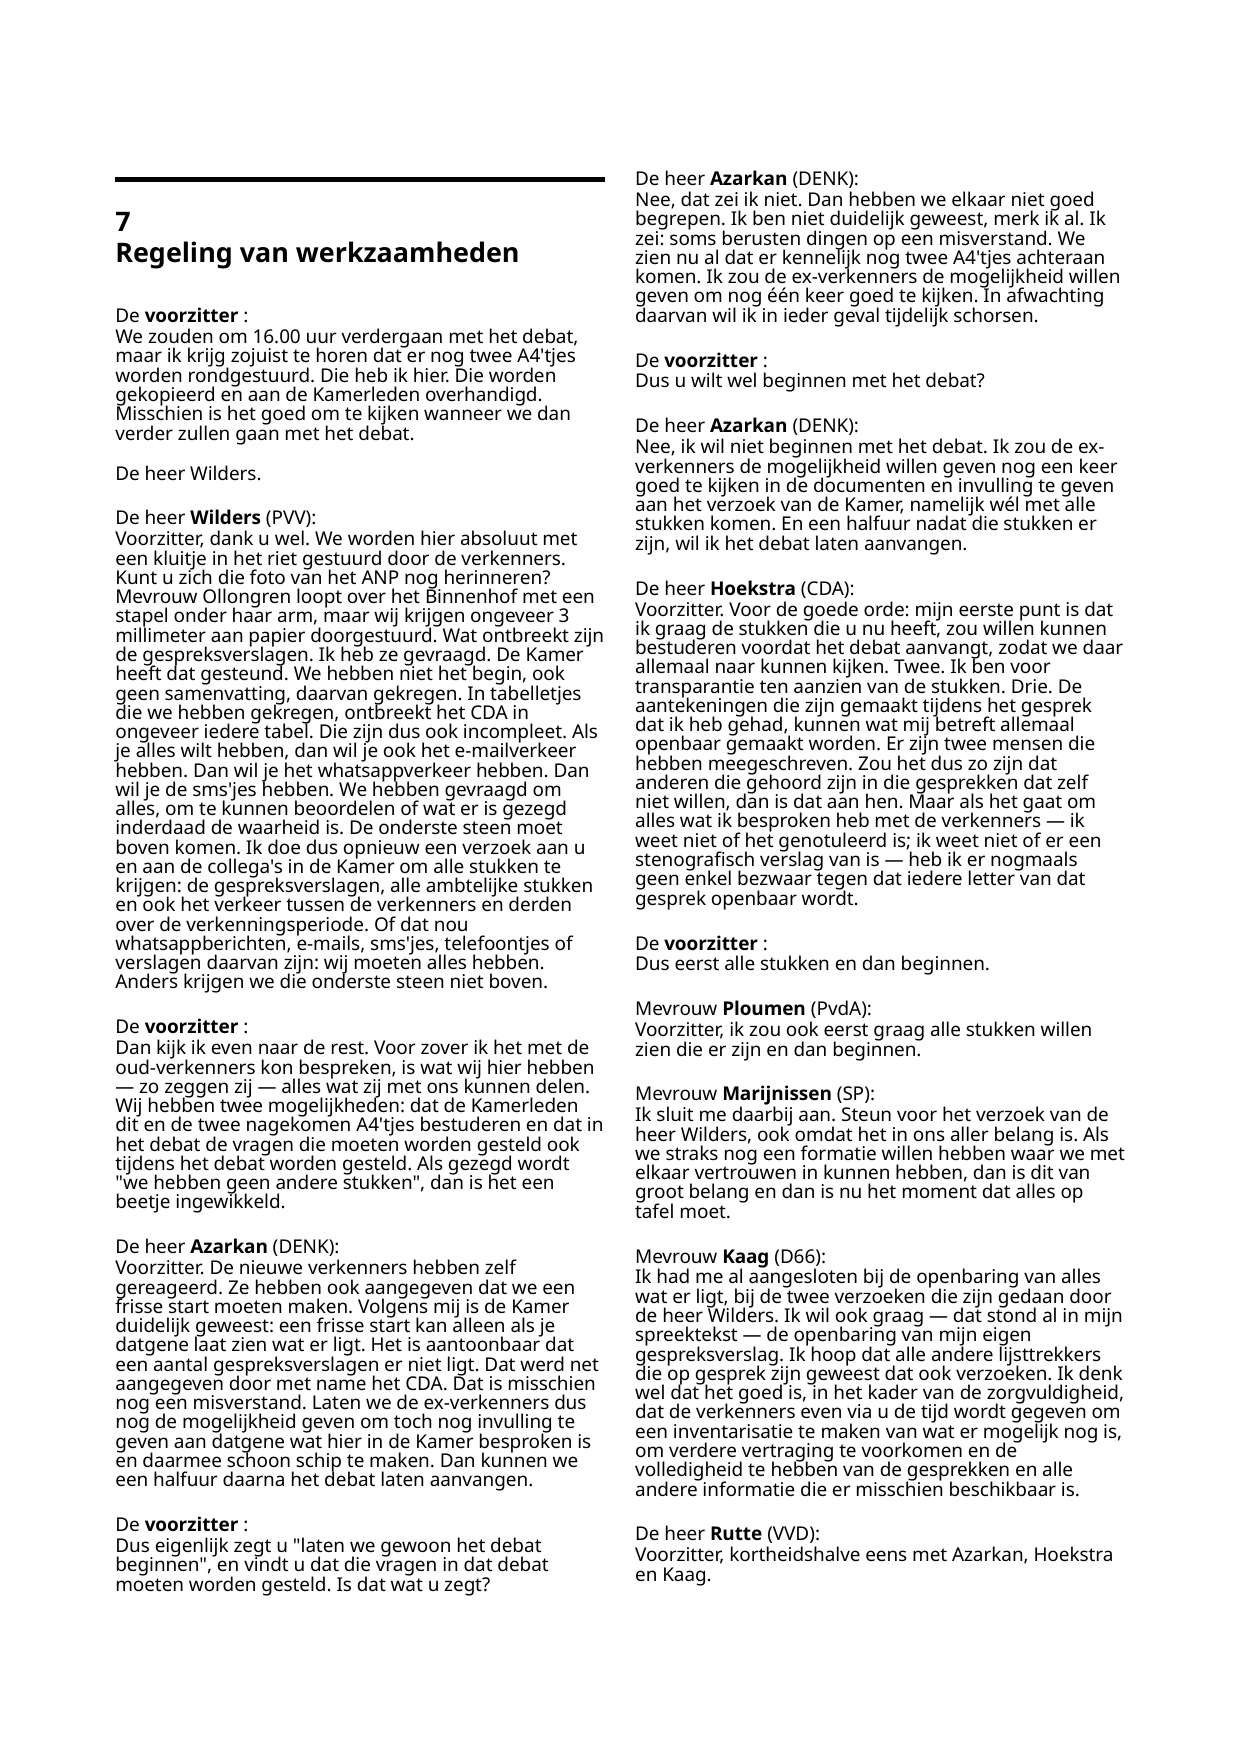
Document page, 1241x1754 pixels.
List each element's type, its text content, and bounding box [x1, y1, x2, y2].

text Dan kijk ik even naar de rest. Voor zover ik het met de oud-verkenners kon bespreken, is wat wij hier hebben — zo zeggen zij — alles wat zij met ons kunnen delen. Wij hebben twee mogelijkheden: dat de Kamerleden dit en de twee nagekomen A4'tjes bestuderen en dat in het debat de vragen die moeten worden gesteld ook tijdens het debat worden gesteld. Als gezegd wordt "we hebben geen andere stukken", dan is het een beetje ingewikkeld. [115, 1039, 605, 1213]
text Dus eigenlijk zegt u "laten we gewoon het debat beginnen", en vindt u dat die vragen in dat debat moeten worden gesteld. Is dat wat u zegt? [115, 1537, 605, 1595]
text De voorzitter : [635, 930, 1125, 955]
text De heer Azarkan (DENK): [635, 413, 1125, 438]
text Mevrouw Kaag (D66): [635, 1243, 1125, 1268]
text Dus u wilt wel beginnen met het debat? [635, 372, 1125, 392]
text Voorzitter. De nieuwe verkenners hebben zelf gereageerd. Ze hebben ook aangegeven dat we een frisse start moeten maken. Volgens mij is de Kamer duidelijk geweest: een frisse start kan alleen als je datgene laat zien wat er ligt. Het is aantoonbaar dat een aantal gespreksverslagen er niet ligt. Dat werd net aangegeven door met name het CDA. Dat is misschien nog een misverstand. Laten we de ex-verkenners dus nog de mogelijkheid geven om toch nog invulling te geven aan datgene wat hier in de Kamer besproken is en daarmee schoon schip te maken. Dan kunnen we een halfuur daarna het debat laten aanvangen. [115, 1259, 605, 1491]
text De voorzitter : [635, 347, 1125, 372]
text De heer Wilders. [115, 464, 605, 484]
text De heer Rutte (VVD): [635, 1521, 1125, 1546]
text We zouden om 16.00 uur verdergaan met het debat, maar ik krijg zojuist te horen dat er nog twee A4'tjes worden rondgestuurd. Die heb ik hier. Die worden gekopieerd en aan de Kamerleden overhandigd. Misschien is het goed om te kijken wanneer we dan verder zullen gaan met het debat. [115, 328, 605, 444]
text De voorzitter : [115, 302, 605, 328]
text Voorzitter, kortheidshalve eens met Azarkan, Hoekstra en Kaag. [635, 1546, 1125, 1585]
text Nee, ik wil niet beginnen met het debat. Ik zou de ex-verkenners de mogelijkheid willen geven nog een keer goed te kijken in de documenten en invulling te geven aan het verzoek van de Kamer, namelijk wél met alle stukken komen. En een halfuur nadat die stukken er zijn, wil ik het debat laten aanvangen. [635, 438, 1125, 554]
text De voorzitter : [115, 1014, 605, 1039]
text Ik had me al aangesloten bij de openbaring van alles wat er ligt, bij de twee verzoeken die zijn gedaan door de heer Wilders. Ik wil ook graag — dat stond al in mijn spreektekst — de openbaring van mijn eigen gespreksverslag. Ik hoop dat alle andere lijsttrekkers die op gesprek zijn geweest dat ook verzoeken. Ik denk wel dat het goed is, in het kader van de zorgvuldigheid, dat de verkenners even via u de tijd wordt gegeven om een inventarisatie te maken van wat er mogelijk nog is, om verdere vertraging te voorkomen en de volledigheid te hebben van de gesprekken en alle andere informatie die er misschien beschikbaar is. [635, 1268, 1125, 1500]
text De heer Azarkan (DENK): [635, 165, 1125, 191]
text Voorzitter. Voor de goede orde: mijn eerste punt is dat ik graag de stukken die u nu heeft, zou willen kunnen bestuderen voordat het debat aanvangt, zodat we daar allemaal naar kunnen kijken. Twee. Ik ben voor transparantie ten aanzien van de stukken. Drie. De aantekeningen die zijn gemaakt tijdens het gesprek dat ik heb gehad, kunnen wat mij betreft allemaal openbaar gemaakt worden. Er zijn twee mensen die hebben meegeschreven. Zou het dus zo zijn dat anderen die gehoord zijn in die gesprekken dat zelf niet willen, dan is dat aan hen. Maar als het gaat om alles wat ik besproken heb met de verkenners — ik weet niet of het genotuleerd is; ik weet niet of er een stenografisch verslag van is — heb ik er nogmaals geen enkel bezwaar tegen dat iedere letter van dat gesprek openbaar wordt. [635, 601, 1125, 909]
text De heer Wilders (PVV): [115, 504, 605, 530]
text Regeling van werkzaamheden [115, 239, 605, 283]
text Mevrouw Ploumen (PvdA): [635, 996, 1125, 1021]
text Nee, dat zei ik niet. Dan hebben we elkaar niet goed begrepen. Ik ben niet duidelijk geweest, merk ik al. Ik zei: soms berusten dingen op een misverstand. We zien nu al dat er kennelijk nog twee A4'tjes achteraan komen. Ik zou de ex-verkenners de mogelijkheid willen geven om nog één keer goed te kijken. In afwachting daarvan wil ik in ieder geval tijdelijk schorsen. [635, 191, 1125, 326]
text Dus eerst alle stukken en dan beginnen. [635, 955, 1125, 975]
text Ik sluit me daarbij aan. Steun voor het verzoek van de heer Wilders, ook omdat het in ons aller belang is. Als we straks nog een formatie willen hebben waar we met elkaar vertrouwen in kunnen hebben, dan is dit van groot belang en dan is nu het moment dat alles op tafel moet. [635, 1106, 1125, 1222]
text De heer Hoekstra (CDA): [635, 575, 1125, 601]
text 7 [115, 203, 605, 239]
text Mevrouw Marijnissen (SP): [635, 1081, 1125, 1106]
text Voorzitter, ik zou ook eerst graag alle stukken willen zien die er zijn en dan beginnen. [635, 1021, 1125, 1060]
text De voorzitter : [115, 1511, 605, 1537]
text De heer Azarkan (DENK): [115, 1234, 605, 1259]
text Voorzitter, dank u wel. We worden hier absoluut met een kluitje in het riet gestuurd door de verkenners. Kunt u zich die foto van het ANP nog herinneren? Mevrouw Ollongren loopt over het Binnenhof met een stapel onder haar arm, maar wij krijgen ongeveer 3 millimeter aan papier doorgestuurd. Wat ontbreekt zijn de gespreksverslagen. Ik heb ze gevraagd. De Kamer heeft dat gesteund. We hebben niet het begin, ook geen samenvatting, daarvan gekregen. In tabelletjes die we hebben gekregen, ontbreekt het CDA in ongeveer iedere tabel. Die zijn dus ook incompleet. Als je alles wilt hebben, dan wil je ook het e-mailverkeer hebben. Dan wil je het whatsappverkeer hebben. Dan wil je de sms'jes hebben. We hebben gevraagd om alles, om te kunnen beoordelen of wat er is gezegd inderdaad de waarheid is. De onderste steen moet boven komen. Ik doe dus opnieuw een verzoek aan u en aan de collega's in de Kamer om alle stukken te krijgen: de gespreksverslagen, alle ambtelijke stukken en ook het verkeer tussen de verkenners en derden over de verkenningsperiode. Of dat nou whatsappberichten, e-mails, sms'jes, telefoontjes of verslagen daarvan zijn: wij moeten alles hebben. Anders krijgen we die onderste steen niet boven. [115, 530, 605, 993]
